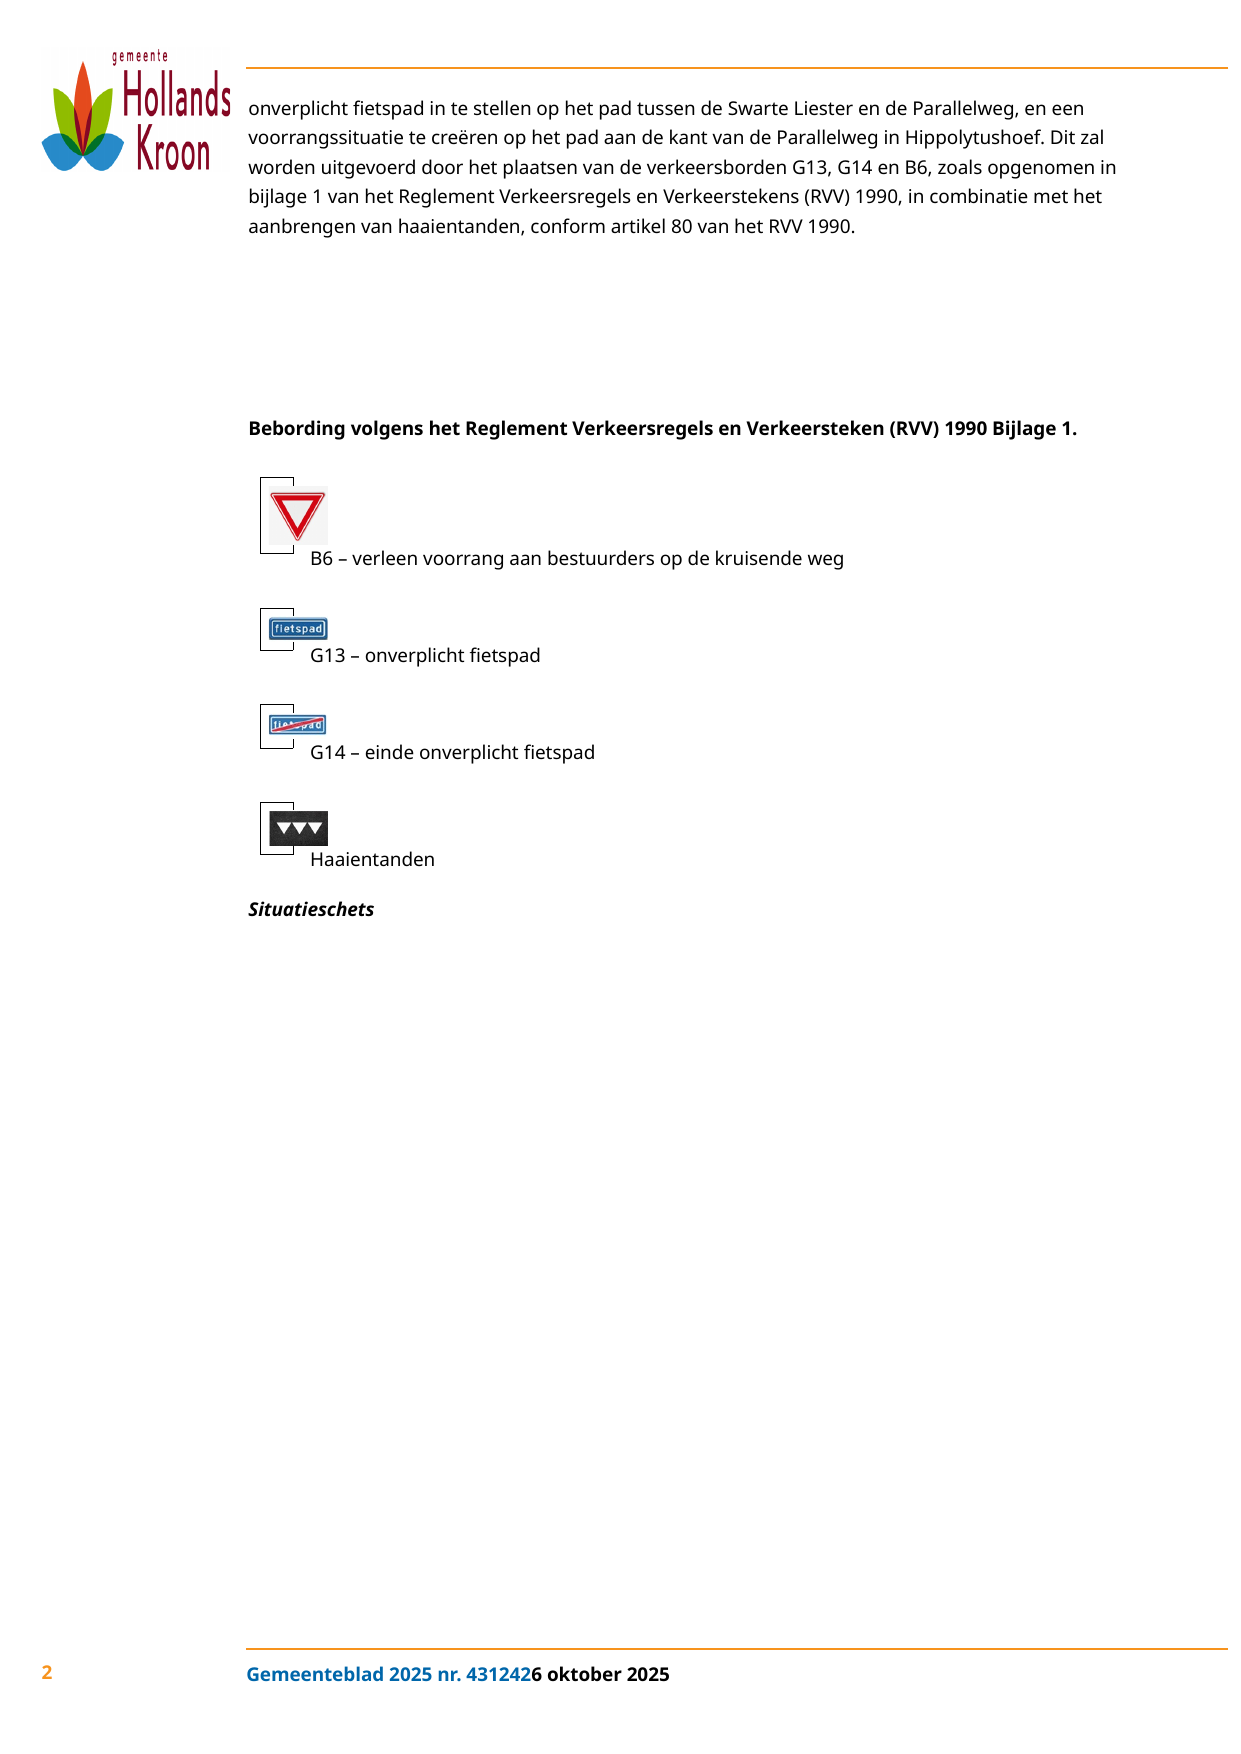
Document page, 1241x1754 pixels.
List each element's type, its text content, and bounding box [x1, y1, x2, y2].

picture [268, 810, 328, 846]
text G14 – einde onverplicht fietspad [248, 692, 1152, 765]
picture [268, 713, 328, 739]
picture [41, 47, 231, 172]
text B6 – verleen voorrang aan bestuurders op de kruisende weg [248, 465, 1152, 571]
text Situatieschets [248, 897, 1152, 922]
picture [268, 616, 328, 642]
picture [268, 486, 328, 545]
text onverplicht fietspad in te stellen op het pad tussen de Swarte Liester en de Parallelweg, en een voorrangssituatie te creëren op het pad aan de kant van de Parallelweg in Hippolytushoef. Dit zal worden uitgevoerd door het plaatsen van de verkeersborden G13, G14 en B6, zoals opgenomen in bijlage 1 van het Reglement Verkeersregels en Verkeerstekens (RVV) 1990, in combinatie met het aanbrengen van haaientanden, conform artikel 80 van het RVV 1990. [248, 95, 1152, 239]
text G13 – onverplicht fietspad [248, 596, 1152, 668]
text Bebording volgens het Reglement Verkeersregels en Verkeersteken (RVV) 1990 Bijlage 1. [248, 415, 1152, 441]
text Haaientanden [248, 790, 1152, 872]
